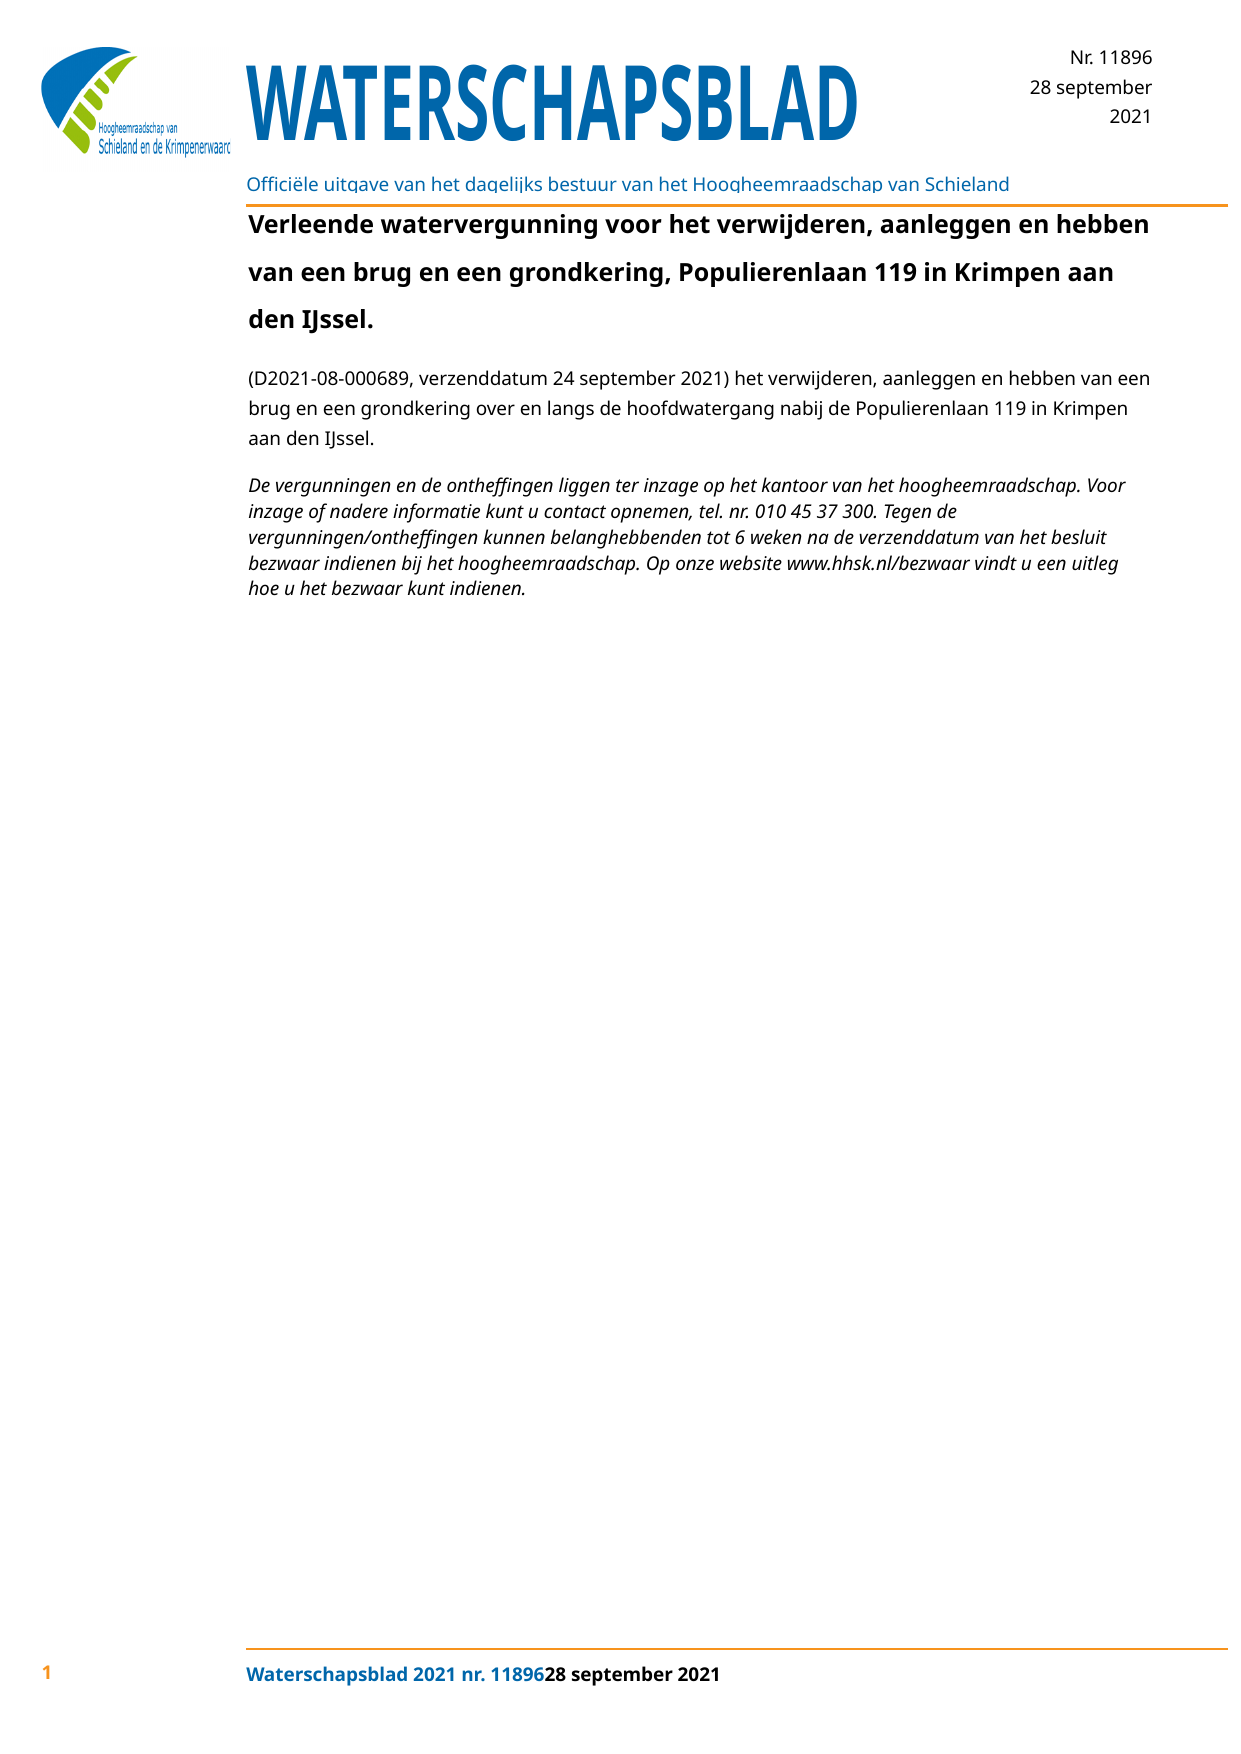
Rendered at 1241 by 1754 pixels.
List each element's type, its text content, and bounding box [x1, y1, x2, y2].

text (D2021-08-000689, verzenddatum 24 september 2021) het verwijderen, aanleggen en hebben van een brug en een grondkering over en langs de hoofdwatergang nabij de Populierenlaan 119 in Krimpen aan den IJssel. [248, 366, 1152, 450]
text Verleende watervergunning voor het verwijderen, aanleggen en hebben van een brug en een grondkering, Populierenlaan 119 in Krimpen aan den IJssel. [248, 207, 1152, 336]
text De vergunningen en de ontheffingen liggen ter inzage op het kantoor van het hoogheemraadschap. Voor inzage of nadere informatie kunt u contact opnemen, tel. nr. 010 45 37 300. Tegen de vergunningen/ontheffingen kunnen belanghebbenden tot 6 weken na de verzenddatum van het besluit bezwaar indienen bij het hoogheemraadschap. Op onze website www.hhsk.nl/bezwaar vindt u een uitleg hoe u het bezwaar kunt indienen. [248, 472, 1152, 601]
picture [41, 47, 231, 172]
